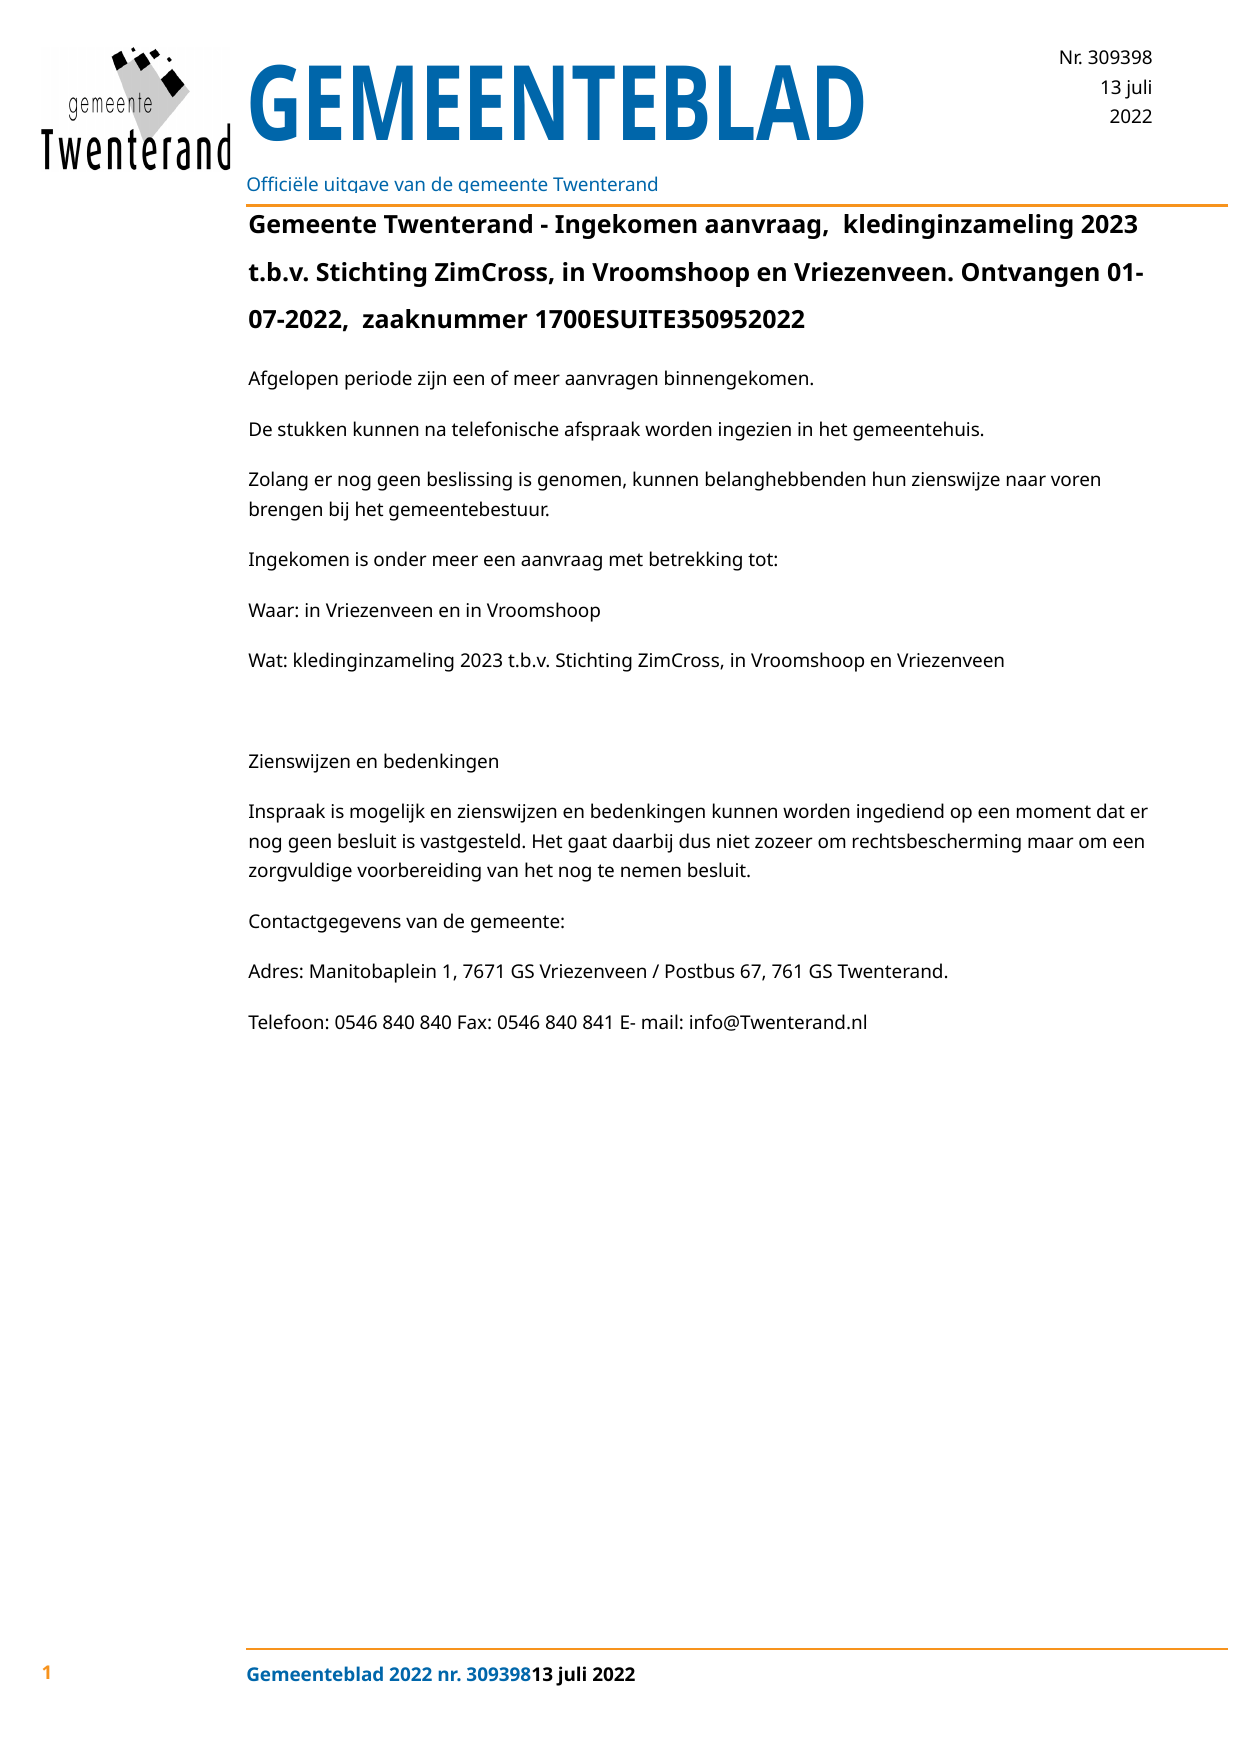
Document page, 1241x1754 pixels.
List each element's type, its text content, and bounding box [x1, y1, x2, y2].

text De stukken kunnen na telefonische afspraak worden ingezien in het gemeentehuis. [248, 416, 1152, 442]
text Adres: Manitobaplein 1, 7671 GS Vriezenveen / Postbus 67, 761 GS Twenterand. [248, 958, 1152, 984]
text Waar: in Vriezenveen en in Vroomshoop [248, 597, 1152, 622]
text Inspraak is mogelijk en zienswijzen en bedenkingen kunnen worden ingediend op een moment dat er nog geen besluit is vastgesteld. Het gaat daarbij dus niet zozeer om rechtsbescherming maar om een zorgvuldige voorbereiding van het nog te nemen besluit. [248, 798, 1152, 883]
text Zienswijzen en bedenkingen [248, 748, 1152, 774]
text Afgelopen periode zijn een of meer aanvragen binnengekomen. [248, 366, 1152, 391]
text Wat: kledinginzameling 2023 t.b.v. Stichting ZimCross, in Vroomshoop en Vriezenveen [248, 647, 1152, 673]
text Ingekomen is onder meer een aanvraag met betrekking tot: [248, 546, 1152, 572]
text Zolang er nog geen beslissing is genomen, kunnen belanghebbenden hun zienswijze naar voren brengen bij het gemeentebestuur. [248, 466, 1152, 522]
text Gemeente Twenterand - Ingekomen aanvraag, kledinginzameling 2023 t.b.v. Stichting ZimCross, in Vroomshoop en Vriezenveen. Ontvangen 01-07-2022, zaaknummer 1700ESUITE350952022 [248, 207, 1152, 336]
text Telefoon: 0546 840 840 Fax: 0546 840 841 E- mail: info@Twenterand.nl [248, 1009, 1152, 1034]
picture [41, 47, 231, 172]
text Contactgegevens van de gemeente: [248, 908, 1152, 934]
